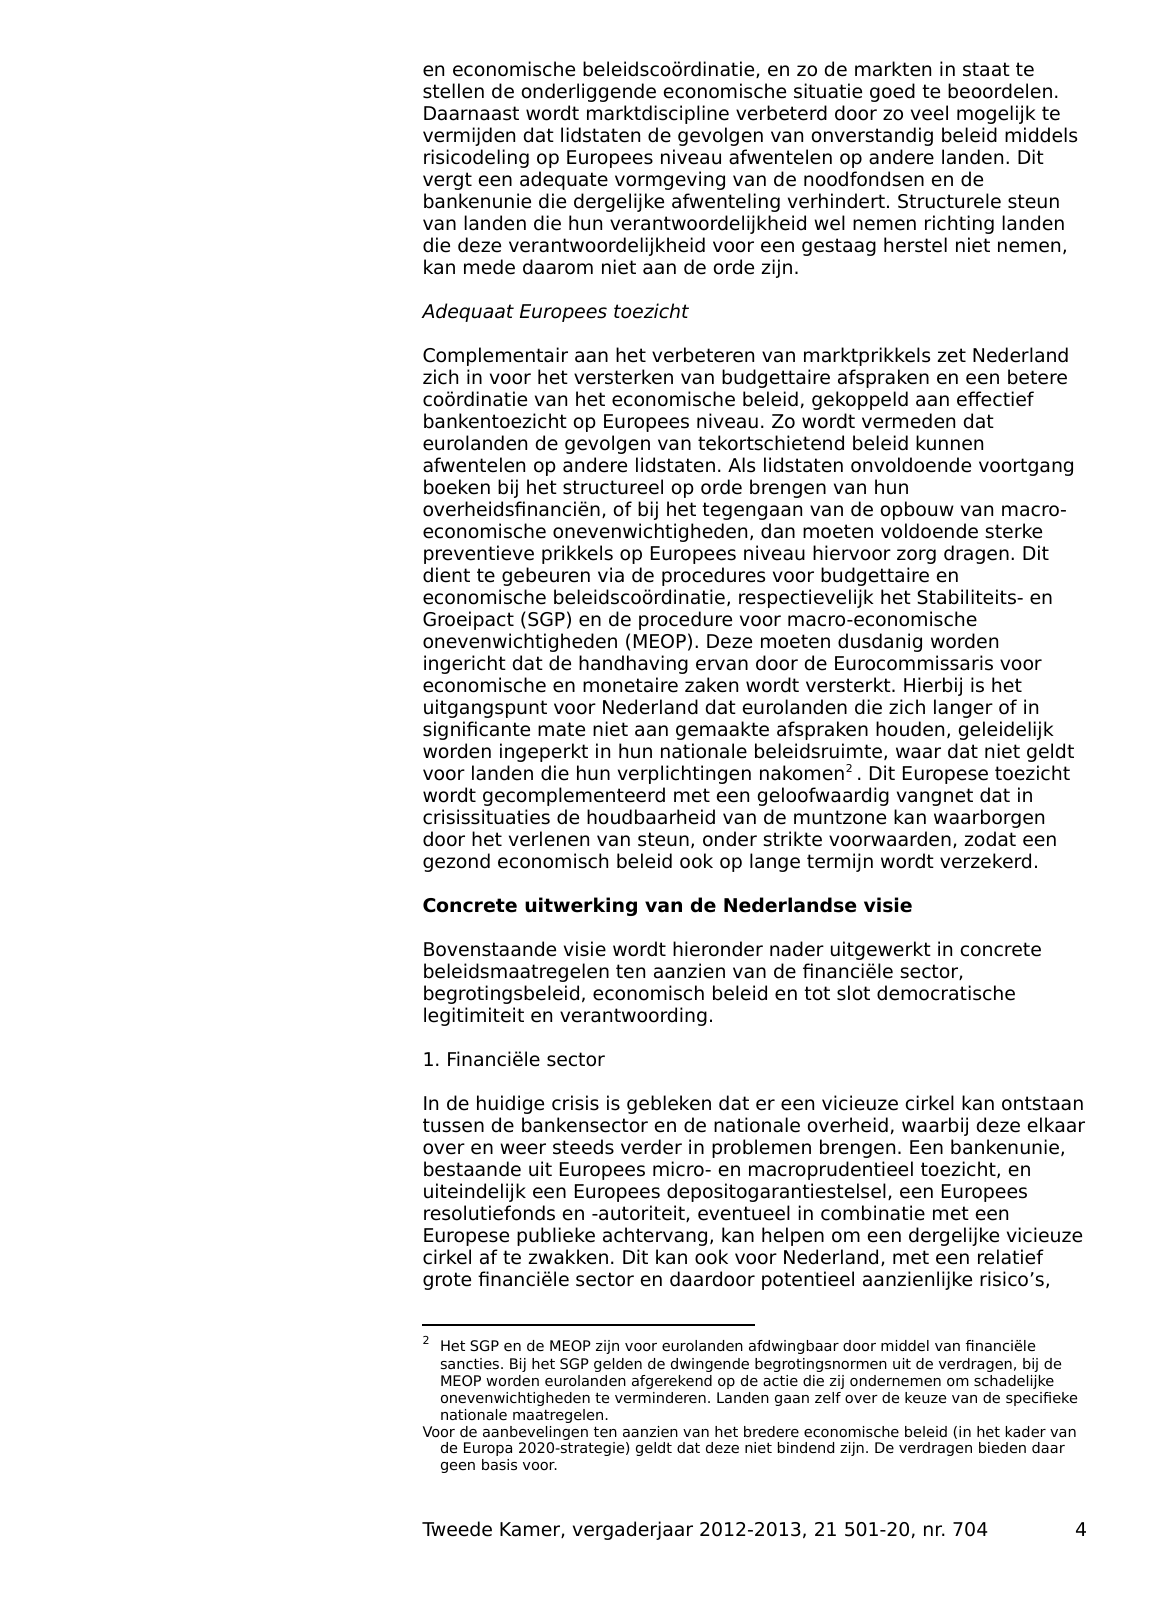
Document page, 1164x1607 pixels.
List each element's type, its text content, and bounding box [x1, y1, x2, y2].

subtitle Concrete uitwerking van de Nederlandse visie [422, 895, 1087, 917]
text Complementair aan het verbeteren van marktprikkels zet Nederland zich in voor het versterken van budgettaire afspraken en een betere coördinatie van het economische beleid, gekoppeld aan effectief bankentoezicht op Europees niveau. Zo wordt vermeden dat eurolanden de gevolgen van tekortschietend beleid kunnen afwentelen op andere lidstaten. Als lidstaten onvoldoende voortgang boeken bij het structureel op orde brengen van hun overheidsfinanciën, of bij het tegengaan van de opbouw van macro-economische onevenwichtigheden, dan moeten voldoende sterke preventieve prikkels op Europees niveau hiervoor zorg dragen. Dit dient te gebeuren via de procedures voor budgettaire en economische beleidscoördinatie, respectievelijk het Stabiliteits- en Groeipact (SGP) en de procedure voor macro-economische onevenwichtigheden (MEOP). Deze moeten dusdanig worden ingericht dat de handhaving ervan door de Eurocommissaris voor economische en monetaire zaken wordt versterkt. Hierbij is het uitgangspunt voor Nederland dat eurolanden die zich langer of in significante mate niet aan gemaakte afspraken houden, geleidelijk worden ingeperkt in hun nationale beleidsruimte, waar dat niet geldt voor landen die hun verplichtingen nakomen. Dit Europese toezicht wordt gecomplementeerd met een geloofwaardig vangnet dat in crisissituaties de houdbaarheid van de muntzone kan waarborgen door het verlenen van steun, onder strikte voorwaarden, zodat een gezond economisch beleid ook op lange termijn wordt verzekerd. [422, 345, 1087, 873]
subtitle 1. Financiële sector [422, 1049, 1087, 1071]
text en economische beleidscoördinatie, en zo de markten in staat te stellen de onderliggende economische situatie goed te beoordelen. Daarnaast wordt marktdiscipline verbeterd door zo veel mogelijk te vermijden dat lidstaten de gevolgen van onverstandig beleid middels risicodeling op Europees niveau afwentelen op andere landen. Dit vergt een adequate vormgeving van de noodfondsen en de bankenunie die dergelijke afwenteling verhindert. Structurele steun van landen die hun verantwoordelijkheid wel nemen richting landen die deze verantwoordelijkheid voor een gestaag herstel niet nemen, kan mede daarom niet aan de orde zijn. [422, 59, 1087, 279]
text Bovenstaande visie wordt hieronder nader uitgewerkt in concrete beleidsmaatregelen ten aanzien van de financiële sector, begrotingsbeleid, economisch beleid en tot slot democratische legitimiteit en verantwoording. [422, 939, 1087, 1027]
text In de huidige crisis is gebleken dat er een vicieuze cirkel kan ontstaan tussen de bankensector en de nationale overheid, waarbij deze elkaar over en weer steeds verder in problemen brengen. Een bankenunie, bestaande uit Europees micro- en macroprudentieel toezicht, en uiteindelijk een Europees depositogarantiestelsel, een Europees resolutiefonds en -autoriteit, eventueel in combinatie met een Europese publieke achtervang, kan helpen om een dergelijke vicieuze cirkel af te zwakken. Dit kan ook voor Nederland, met een relatief grote financiële sector en daardoor potentieel aanzienlijke risico’s, [422, 1093, 1087, 1291]
subtitle Adequaat Europees toezicht [422, 301, 1087, 323]
text Voor de aanbevelingen ten aanzien van het bredere economische beleid (in het kader van de Europa 2020-strategie) geldt dat deze niet bindend zijn. De verdragen bieden daar geen basis voor. [422, 1424, 1087, 1474]
text Het SGP en de MEOP zijn voor eurolanden afdwingbaar door middel van financiële sancties. Bij het SGP gelden de dwingende begrotingsnormen uit de verdragen, bij de MEOP worden eurolanden afgerekend op de actie die zij ondernemen om schadelijke onevenwichtigheden te verminderen. Landen gaan zelf over de keuze van de specifieke nationale maatregelen. [422, 1334, 1087, 1424]
